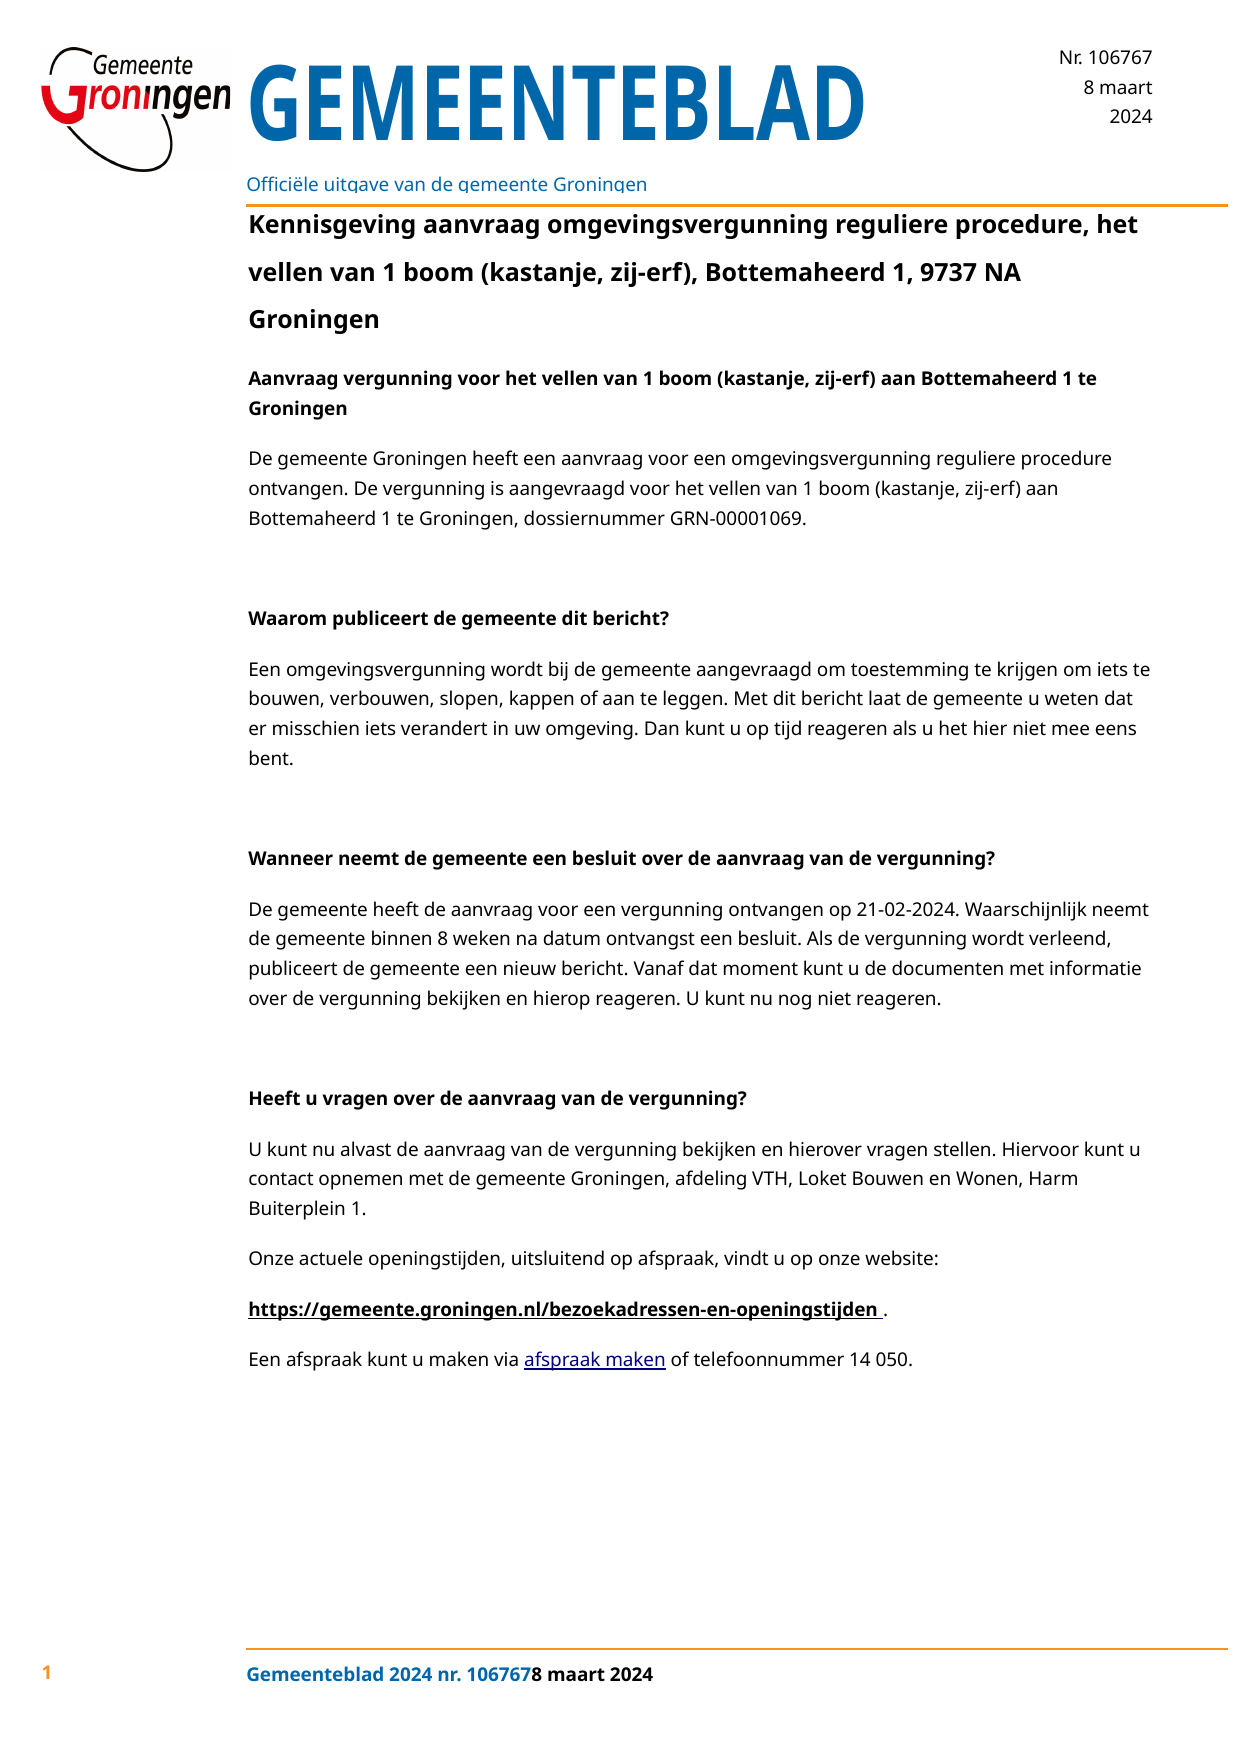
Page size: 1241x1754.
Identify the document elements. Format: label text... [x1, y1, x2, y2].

text Aanvraag vergunning voor het vellen van 1 boom (kastanje, zij-erf) aan Bottemaheerd 1 te Groningen [248, 366, 1152, 421]
text De gemeente Groningen heeft een aanvraag voor een omgevingsvergunning reguliere procedure ontvangen. De vergunning is aangevraagd voor het vellen van 1 boom (kastanje, zij-erf) aan Bottemaheerd 1 te Groningen, dossiernummer GRN-00001069. [248, 446, 1152, 530]
text Wanneer neemt de gemeente een besluit over de aanvraag van de vergunning? [248, 846, 1152, 871]
text Een omgevingsvergunning wordt bij de gemeente aangevraagd om toestemming te krijgen om iets te bouwen, verbouwen, slopen, kappen of aan te leggen. Met dit bericht laat de gemeente u weten dat er misschien iets verandert in uw omgeving. Dan kunt u op tijd reageren als u het hier niet mee eens bent. [248, 656, 1152, 770]
text Onze actuele openingstijden, uitsluitend op afspraak, vindt u op onze website: [248, 1246, 1152, 1271]
text De gemeente heeft de aanvraag voor een vergunning ontvangen op 21-02-2024. Waarschijnlijk neemt de gemeente binnen 8 weken na datum ontvangst een besluit. Als de vergunning wordt verleend, publiceert de gemeente een nieuw bericht. Vanaf dat moment kunt u de documenten met informatie over de vergunning bekijken en hierop reageren. U kunt nu nog niet reageren. [248, 896, 1152, 1010]
text Kennisgeving aanvraag omgevingsvergunning reguliere procedure, het vellen van 1 boom (kastanje, zij-erf), Bottemaheerd 1, 9737 NA Groningen [248, 207, 1152, 336]
text Een afspraak kunt u maken via afspraak maken of telefoonnummer 14 050. [248, 1346, 1152, 1372]
text Heeft u vragen over de aanvraag van de vergunning? [248, 1086, 1152, 1111]
text https://gemeente.groningen.nl/bezoekadressen-en-openingstijden . [248, 1296, 1152, 1322]
text U kunt nu alvast de aanvraag van de vergunning bekijken en hierover vragen stellen. Hiervoor kunt u contact opnemen met de gemeente Groningen, afdeling VTH, Loket Bouwen en Wonen, Harm Buiterplein 1. [248, 1136, 1152, 1221]
picture [41, 47, 231, 172]
text Waarom publiceert de gemeente dit bericht? [248, 606, 1152, 631]
